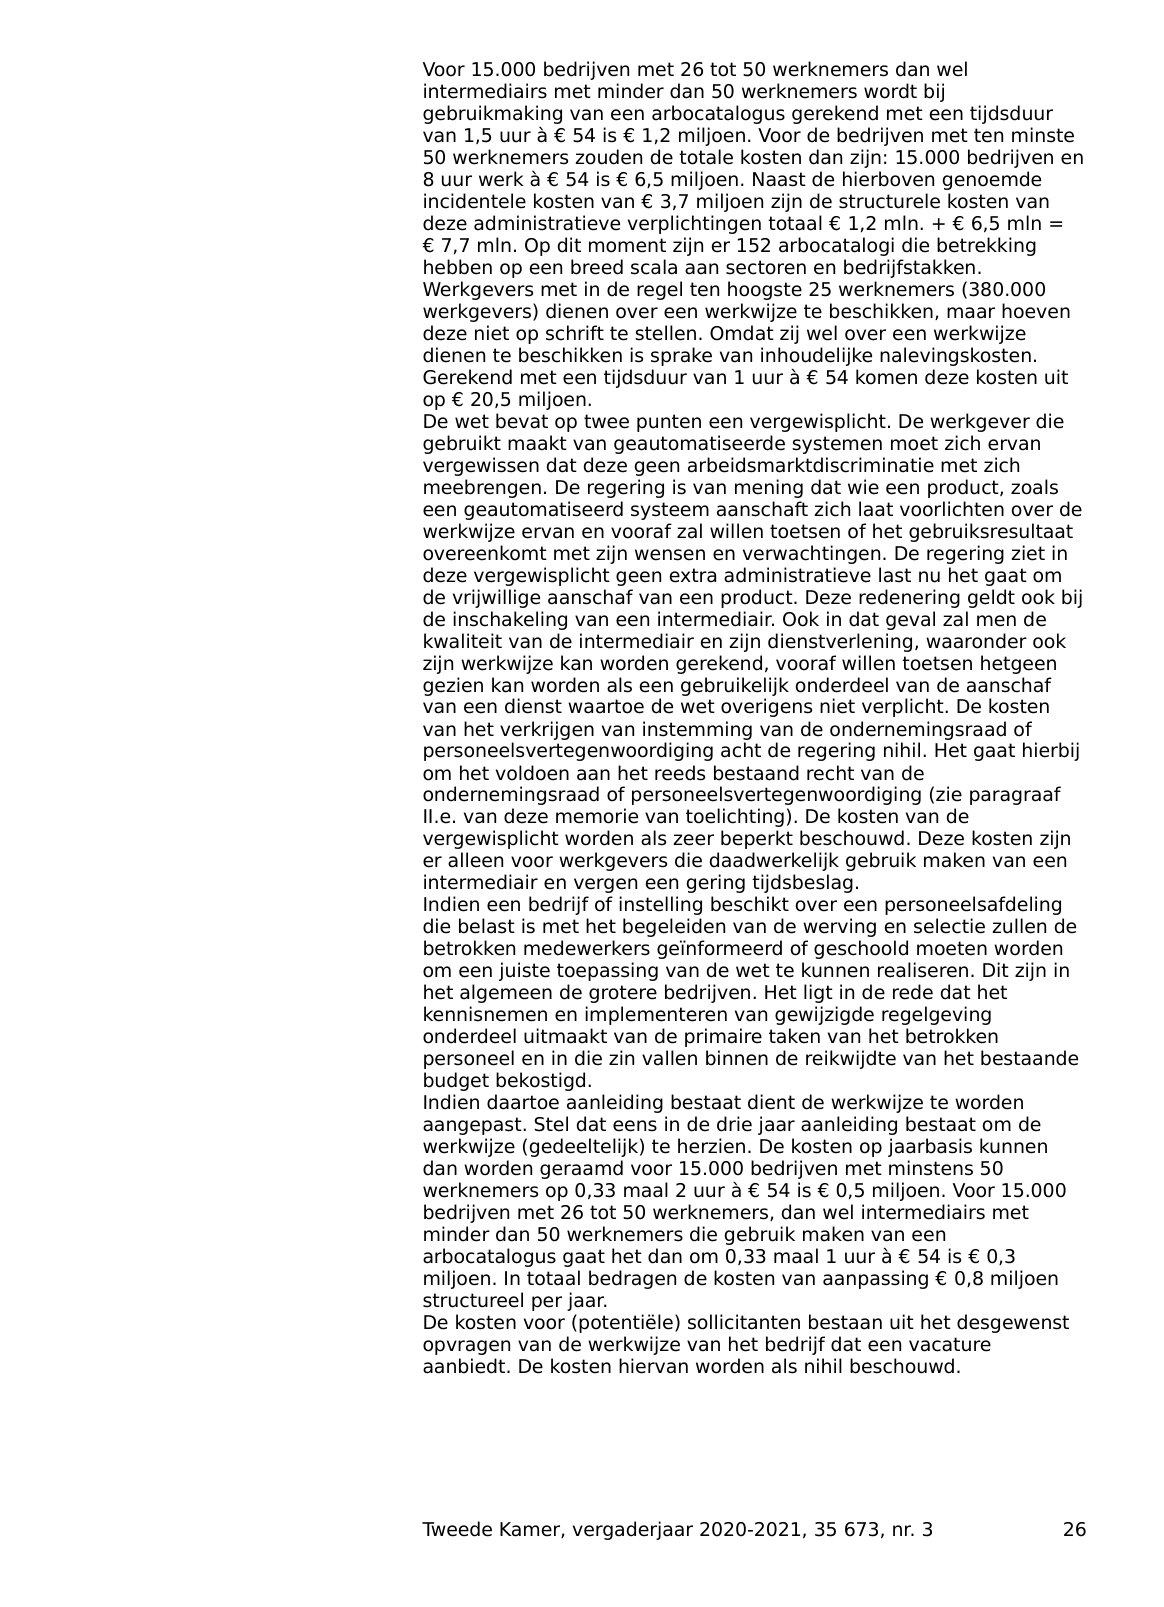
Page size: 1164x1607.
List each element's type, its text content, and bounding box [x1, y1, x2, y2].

text De wet bevat op twee punten een vergewisplicht. De werkgever die gebruikt maakt van geautomatiseerde systemen moet zich ervan vergewissen dat deze geen arbeidsmarktdiscriminatie met zich meebrengen. De regering is van mening dat wie een product, zoals een geautomatiseerd systeem aanschaft zich laat voorlichten over de werkwijze ervan en vooraf zal willen toetsen of het gebruiksresultaat overeenkomt met zijn wensen en verwachtingen. De regering ziet in deze vergewisplicht geen extra administratieve last nu het gaat om de vrijwillige aanschaf van een product. Deze redenering geldt ook bij de inschakeling van een intermediair. Ook in dat geval zal men de kwaliteit van de intermediair en zijn dienstverlening, waaronder ook zijn werkwijze kan worden gerekend, vooraf willen toetsen hetgeen gezien kan worden als een gebruikelijk onderdeel van de aanschaf van een dienst waartoe de wet overigens niet verplicht. De kosten van het verkrijgen van instemming van de ondernemingsraad of personeelsvertegenwoordiging acht de regering nihil. Het gaat hierbij om het voldoen aan het reeds bestaand recht van de ondernemingsraad of personeelsvertegenwoordiging (zie paragraaf II.e. van deze memorie van toelichting). De kosten van de vergewisplicht worden als zeer beperkt beschouwd. Deze kosten zijn er alleen voor werkgevers die daadwerkelijk gebruik maken van een intermediair en vergen een gering tijdsbeslag. [422, 411, 1087, 894]
text Indien daartoe aanleiding bestaat dient de werkwijze te worden aangepast. Stel dat eens in de drie jaar aanleiding bestaat om de werkwijze (gedeeltelijk) te herzien. De kosten op jaarbasis kunnen dan worden geraamd voor 15.000 bedrijven met minstens 50 werknemers op 0,33 maal 2 uur à € 54 is € 0,5 miljoen. Voor 15.000 bedrijven met 26 tot 50 werknemers, dan wel intermediairs met minder dan 50 werknemers die gebruik maken van een arbocatalogus gaat het dan om 0,33 maal 1 uur à € 54 is € 0,3 miljoen. In totaal bedragen de kosten van aanpassing € 0,8 miljoen structureel per jaar. [422, 1092, 1087, 1312]
text Werkgevers met in de regel ten hoogste 25 werknemers (380.000 werkgevers) dienen over een werkwijze te beschikken, maar hoeven deze niet op schrift te stellen. Omdat zij wel over een werkwijze dienen te beschikken is sprake van inhoudelijke nalevingskosten. Gerekend met een tijdsduur van 1 uur à € 54 komen deze kosten uit op € 20,5 miljoen. [422, 279, 1087, 411]
text Indien een bedrijf of instelling beschikt over een personeelsafdeling die belast is met het begeleiden van de werving en selectie zullen de betrokken medewerkers geïnformeerd of geschoold moeten worden om een juiste toepassing van de wet te kunnen realiseren. Dit zijn in het algemeen de grotere bedrijven. Het ligt in de rede dat het kennisnemen en implementeren van gewijzigde regelgeving onderdeel uitmaakt van de primaire taken van het betrokken personeel en in die zin vallen binnen de reikwijdte van het bestaande budget bekostigd. [422, 894, 1087, 1092]
text Voor 15.000 bedrijven met 26 tot 50 werknemers dan wel intermediairs met minder dan 50 werknemers wordt bij gebruikmaking van een arbocatalogus gerekend met een tijdsduur van 1,5 uur à € 54 is € 1,2 miljoen. Voor de bedrijven met ten minste 50 werknemers zouden de totale kosten dan zijn: 15.000 bedrijven en 8 uur werk à € 54 is € 6,5 miljoen. Naast de hierboven genoemde incidentele kosten van € 3,7 miljoen zijn de structurele kosten van deze administratieve verplichtingen totaal € 1,2 mln. + € 6,5 mln = € 7,7 mln. Op dit moment zijn er 152 arbocatalogi die betrekking hebben op een breed scala aan sectoren en bedrijfstakken. [422, 59, 1087, 279]
text De kosten voor (potentiële) sollicitanten bestaan uit het desgewenst opvragen van de werkwijze van het bedrijf dat een vacature aanbiedt. De kosten hiervan worden als nihil beschouwd. [422, 1312, 1087, 1378]
